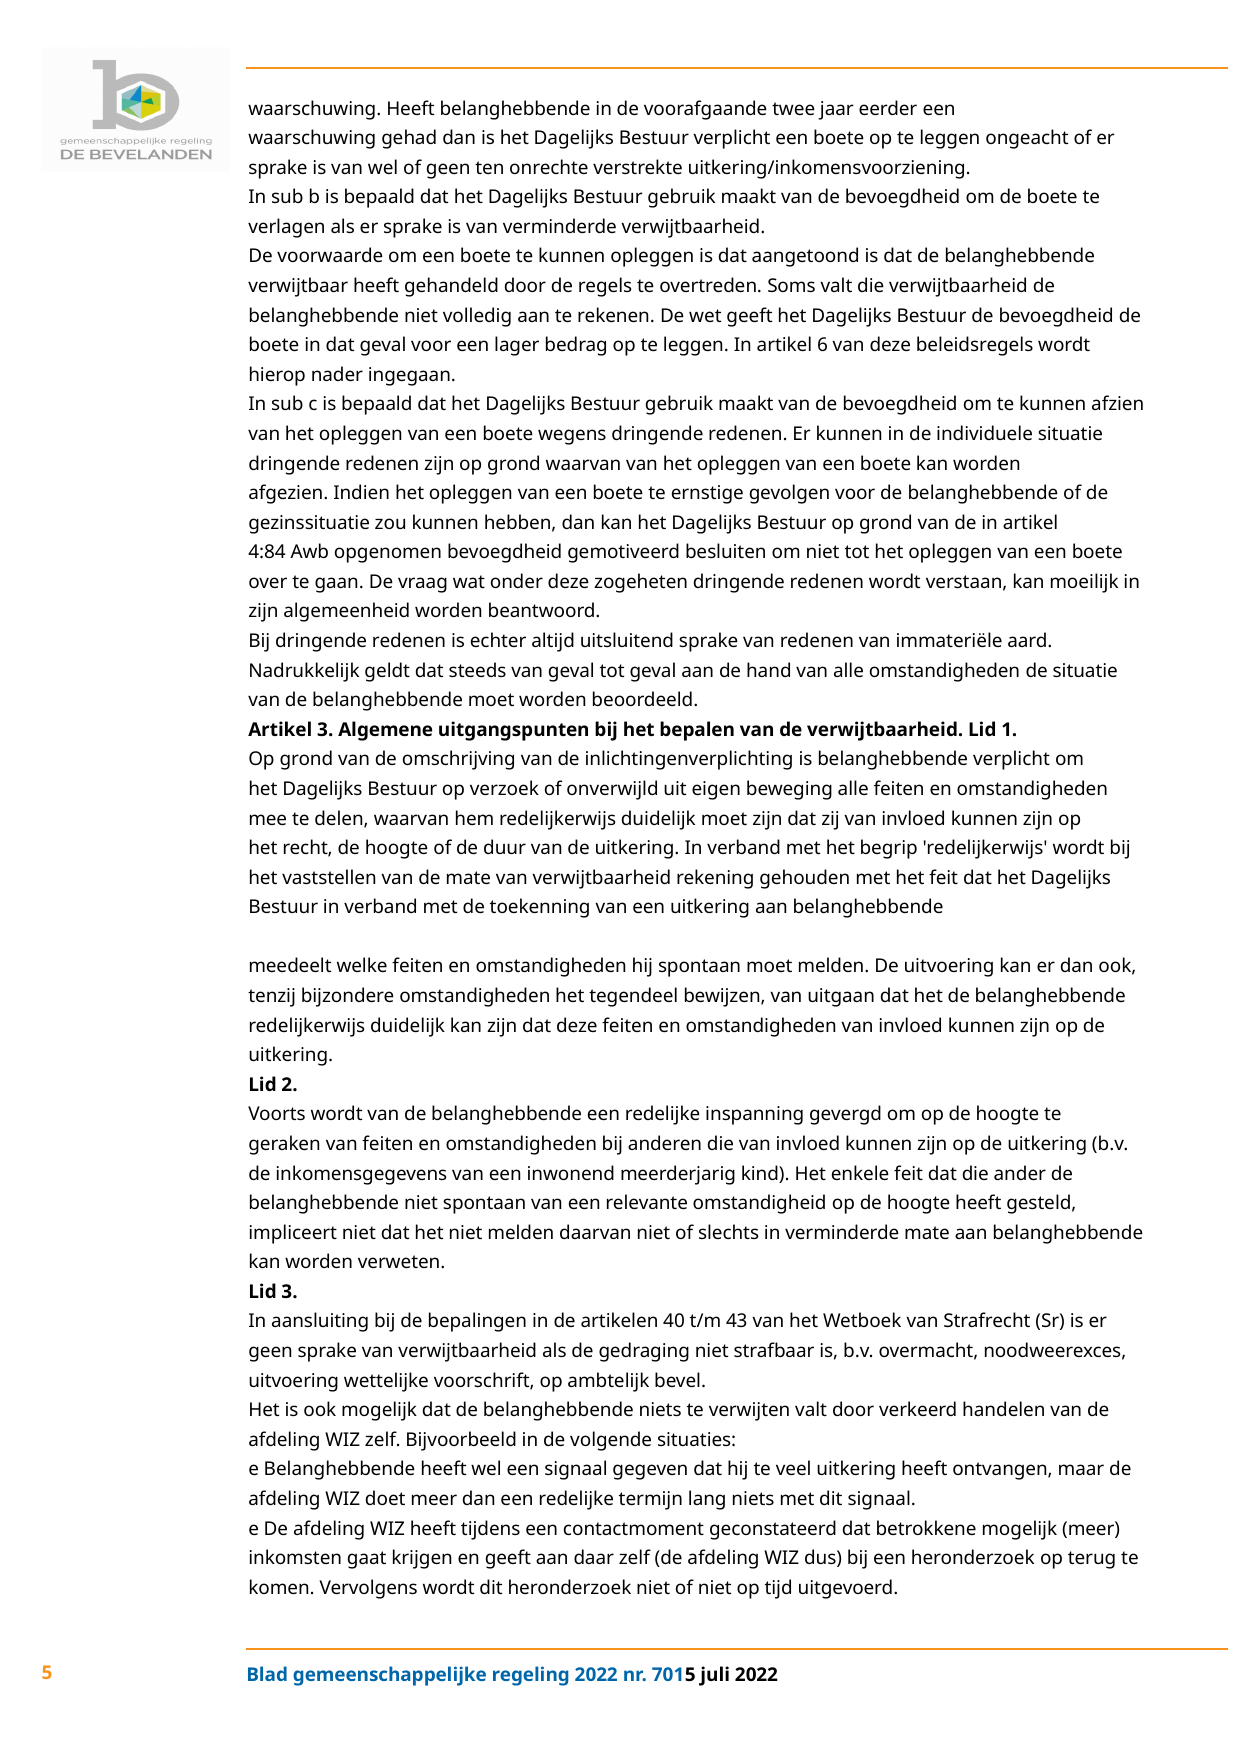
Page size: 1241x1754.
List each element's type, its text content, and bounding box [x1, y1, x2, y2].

text In sub b is bepaald dat het Dagelijks Bestuur gebruik maakt van de bevoegdheid om de boete te verlagen als er sprake is van verminderde verwijtbaarheid. [248, 183, 1152, 239]
text Artikel 3. Algemene uitgangspunten bij het bepalen van de verwijtbaarheid. Lid 1. [248, 716, 1152, 742]
text Lid 2. [248, 1071, 1152, 1097]
text e Belanghebbende heeft wel een signaal gegeven dat hij te veel uitkering heeft ontvangen, maar de afdeling WIZ doet meer dan een redelijke termijn lang niets met dit signaal. [248, 1456, 1152, 1511]
text waarschuwing. Heeft belanghebbende in de voorafgaande twee jaar eerder een waarschuwing gehad dan is het Dagelijks Bestuur verplicht een boete op te leggen ongeacht of er sprake is van wel of geen ten onrechte verstrekte uitkering/inkomensvoorziening. [248, 95, 1152, 180]
text e De afdeling WIZ heeft tijdens een contactmoment geconstateerd dat betrokkene mogelijk (meer) inkomsten gaat krijgen en geeft aan daar zelf (de afdeling WIZ dus) bij een heronderzoek op terug te komen. Vervolgens wordt dit heronderzoek niet of niet op tijd uitgevoerd. [248, 1515, 1152, 1600]
text In aansluiting bij de bepalingen in de artikelen 40 t/m 43 van het Wetboek van Strafrecht (Sr) is er geen sprake van verwijtbaarheid als de gedraging niet strafbaar is, b.v. overmacht, noodweerexces, uitvoering wettelijke voorschrift, op ambtelijk bevel. [248, 1308, 1152, 1393]
text De voorwaarde om een boete te kunnen opleggen is dat aangetoond is dat de belanghebbende verwijtbaar heeft gehandeld door de regels te overtreden. Soms valt die verwijtbaarheid de belanghebbende niet volledig aan te rekenen. De wet geeft het Dagelijks Bestuur de bevoegdheid de boete in dat geval voor een lager bedrag op te leggen. In artikel 6 van deze beleidsregels wordt hierop nader ingegaan. [248, 243, 1152, 387]
text meedeelt welke feiten en omstandigheden hij spontaan moet melden. De uitvoering kan er dan ook, tenzij bijzondere omstandigheden het tegendeel bewijzen, van uitgaan dat het de belanghebbende redelijkerwijs duidelijk kan zijn dat deze feiten en omstandigheden van invloed kunnen zijn op de uitkering. [248, 953, 1152, 1067]
text In sub c is bepaald dat het Dagelijks Bestuur gebruik maakt van de bevoegdheid om te kunnen afzien van het opleggen van een boete wegens dringende redenen. Er kunnen in de individuele situatie dringende redenen zijn op grond waarvan van het opleggen van een boete kan worden afgezien. Indien het opleggen van een boete te ernstige gevolgen voor de belanghebbende of de gezinssituatie zou kunnen hebben, dan kan het Dagelijks Bestuur op grond van de in artikel 4:84 Awb opgenomen bevoegdheid gemotiveerd besluiten om niet tot het opleggen van een boete over te gaan. De vraag wat onder deze zogeheten dringende redenen wordt verstaan, kan moeilijk in zijn algemeenheid worden beantwoord. [248, 391, 1152, 623]
text Bij dringende redenen is echter altijd uitsluitend sprake van redenen van immateriële aard. Nadrukkelijk geldt dat steeds van geval tot geval aan de hand van alle omstandigheden de situatie van de belanghebbende moet worden beoordeeld. [248, 627, 1152, 712]
text Het is ook mogelijk dat de belanghebbende niets te verwijten valt door verkeerd handelen van de afdeling WIZ zelf. Bijvoorbeeld in de volgende situaties: [248, 1396, 1152, 1452]
picture [41, 47, 231, 172]
text Op grond van de omschrijving van de inlichtingenverplichting is belanghebbende verplicht om [248, 746, 1152, 771]
text Voorts wordt van de belanghebbende een redelijke inspanning gevergd om op de hoogte te geraken van feiten en omstandigheden bij anderen die van invloed kunnen zijn op de uitkering (b.v. de inkomensgegevens van een inwonend meerderjarig kind). Het enkele feit dat die ander de belanghebbende niet spontaan van een relevante omstandigheid op de hoogte heeft gesteld, impliceert niet dat het niet melden daarvan niet of slechts in verminderde mate aan belanghebbende kan worden verweten. [248, 1101, 1152, 1274]
text het Dagelijks Bestuur op verzoek of onverwijld uit eigen beweging alle feiten en omstandigheden mee te delen, waarvan hem redelijkerwijs duidelijk moet zijn dat zij van invloed kunnen zijn op het recht, de hoogte of de duur van de uitkering. In verband met het begrip 'redelijkerwijs' wordt bij het vaststellen van de mate van verwijtbaarheid rekening gehouden met het feit dat het Dagelijks Bestuur in verband met de toekenning van een uitkering aan belanghebbende [248, 775, 1152, 919]
text Lid 3. [248, 1278, 1152, 1304]
